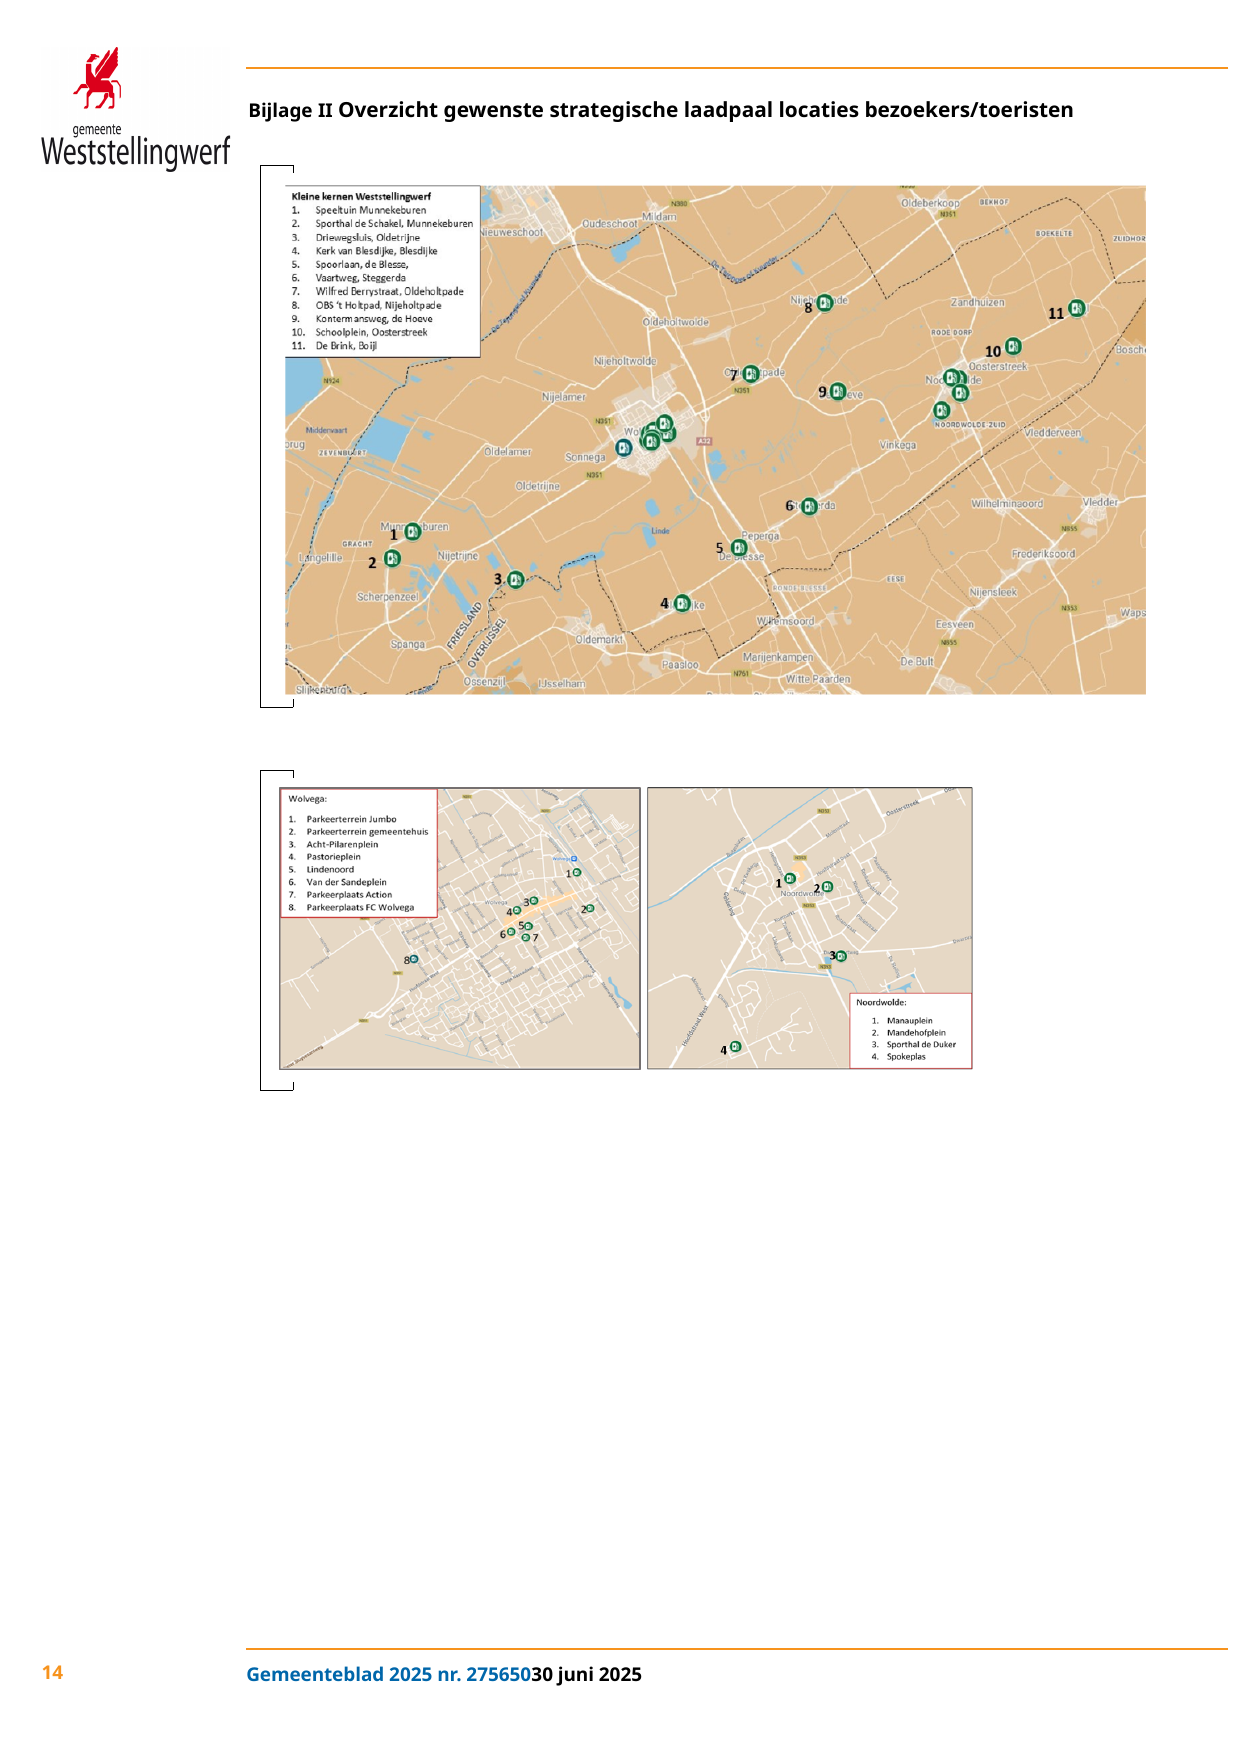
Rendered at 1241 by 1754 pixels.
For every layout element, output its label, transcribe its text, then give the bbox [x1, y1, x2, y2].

text Bijlage II Overzicht gewenste strategische laadpaal locaties bezoekers/toeristen [248, 95, 1152, 123]
picture [41, 47, 231, 172]
picture [268, 173, 1155, 699]
picture [268, 778, 978, 1082]
